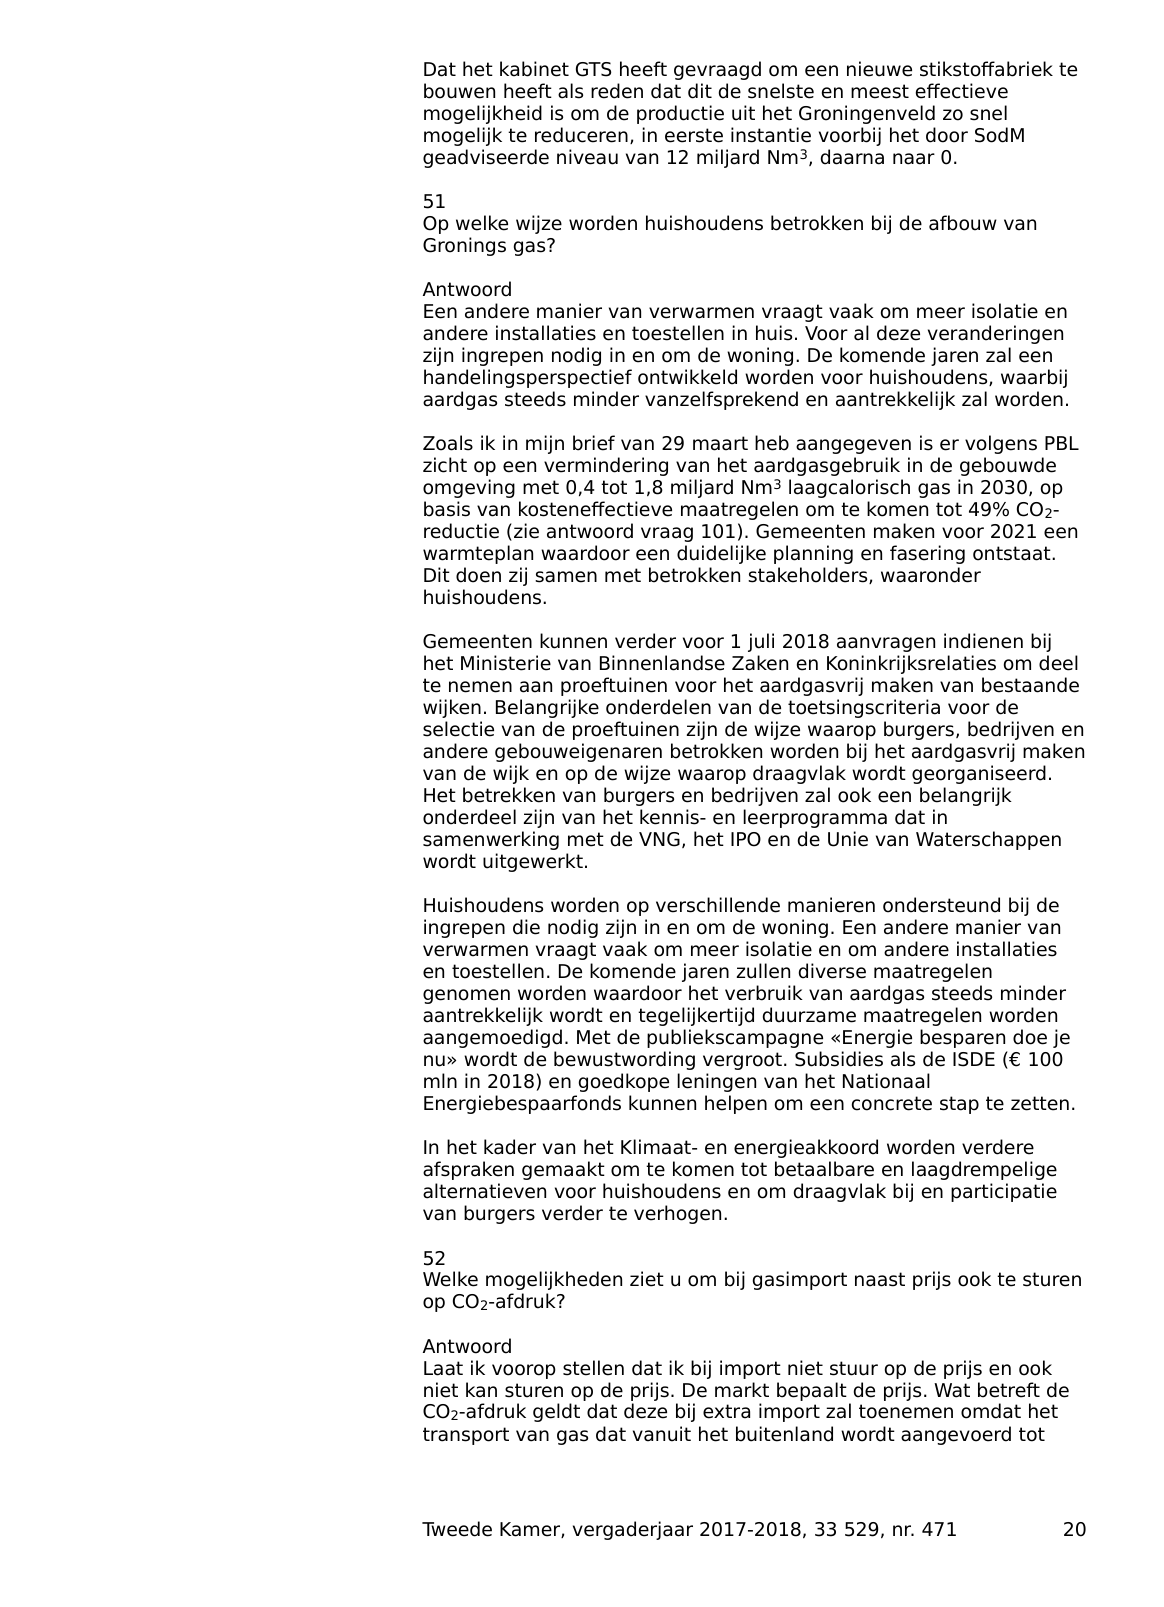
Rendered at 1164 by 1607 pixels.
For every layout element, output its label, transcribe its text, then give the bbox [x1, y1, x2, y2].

text Een andere manier van verwarmen vraagt vaak om meer isolatie en andere installaties en toestellen in huis. Voor al deze veranderingen zijn ingrepen nodig in en om de woning. De komende jaren zal een handelingsperspectief ontwikkeld worden voor huishoudens, waarbij aardgas steeds minder vanzelfsprekend en aantrekkelijk zal worden. [422, 301, 1087, 411]
text Op welke wijze worden huishoudens betrokken bij de afbouw van Gronings gas? [422, 213, 1087, 257]
text Dat het kabinet GTS heeft gevraagd om een nieuwe stikstoffabriek te bouwen heeft als reden dat dit de snelste en meest effectieve mogelijkheid is om de productie uit het Groningenveld zo snel mogelijk te reduceren, in eerste instantie voorbij het door SodM geadviseerde niveau van 12 miljard Nm3, daarna naar 0. [422, 59, 1087, 169]
text Welke mogelijkheden ziet u om bij gasimport naast prijs ook te sturen op CO2-afdruk? [422, 1269, 1087, 1313]
text Laat ik voorop stellen dat ik bij import niet stuur op de prijs en ook niet kan sturen op de prijs. De markt bepaalt de prijs. Wat betreft de CO2-afdruk geldt dat deze bij extra import zal toenemen omdat het transport van gas dat vanuit het buitenland wordt aangevoerd tot [422, 1357, 1087, 1445]
text Huishoudens worden op verschillende manieren ondersteund bij de ingrepen die nodig zijn in en om de woning. Een andere manier van verwarmen vraagt vaak om meer isolatie en om andere installaties en toestellen. De komende jaren zullen diverse maatregelen genomen worden waardoor het verbruik van aardgas steeds minder aantrekkelijk wordt en tegelijkertijd duurzame maatregelen worden aangemoedigd. Met de publiekscampagne «Energie besparen doe je nu» wordt de bewustwording vergroot. Subsidies als de ISDE (€ 100 mln in 2018) en goedkope leningen van het Nationaal Energiebespaarfonds kunnen helpen om een concrete stap te zetten. [422, 895, 1087, 1115]
text Antwoord [422, 1336, 1087, 1357]
text In het kader van het Klimaat- en energieakkoord worden verdere afspraken gemaakt om te komen tot betaalbare en laagdrempelige alternatieven voor huishoudens en om draagvlak bij en participatie van burgers verder te verhogen. [422, 1137, 1087, 1225]
text Zoals ik in mijn brief van 29 maart heb aangegeven is er volgens PBL zicht op een vermindering van het aardgasgebruik in de gebouwde omgeving met 0,4 tot 1,8 miljard Nm3 laagcalorisch gas in 2030, op basis van kosteneffectieve maatregelen om te komen tot 49% CO2-reductie (zie antwoord vraag 101). Gemeenten maken voor 2021 een warmteplan waardoor een duidelijke planning en fasering ontstaat. Dit doen zij samen met betrokken stakeholders, waaronder huishoudens. [422, 433, 1087, 609]
text 52 [422, 1247, 1087, 1269]
text 51 [422, 191, 1087, 213]
text Antwoord [422, 279, 1087, 301]
text Gemeenten kunnen verder voor 1 juli 2018 aanvragen indienen bij het Ministerie van Binnenlandse Zaken en Koninkrijksrelaties om deel te nemen aan proeftuinen voor het aardgasvrij maken van bestaande wijken. Belangrijke onderdelen van de toetsingscriteria voor de selectie van de proeftuinen zijn de wijze waarop burgers, bedrijven en andere gebouweigenaren betrokken worden bij het aardgasvrij maken van de wijk en op de wijze waarop draagvlak wordt georganiseerd. Het betrekken van burgers en bedrijven zal ook een belangrijk onderdeel zijn van het kennis- en leerprogramma dat in samenwerking met de VNG, het IPO en de Unie van Waterschappen wordt uitgewerkt. [422, 631, 1087, 873]
